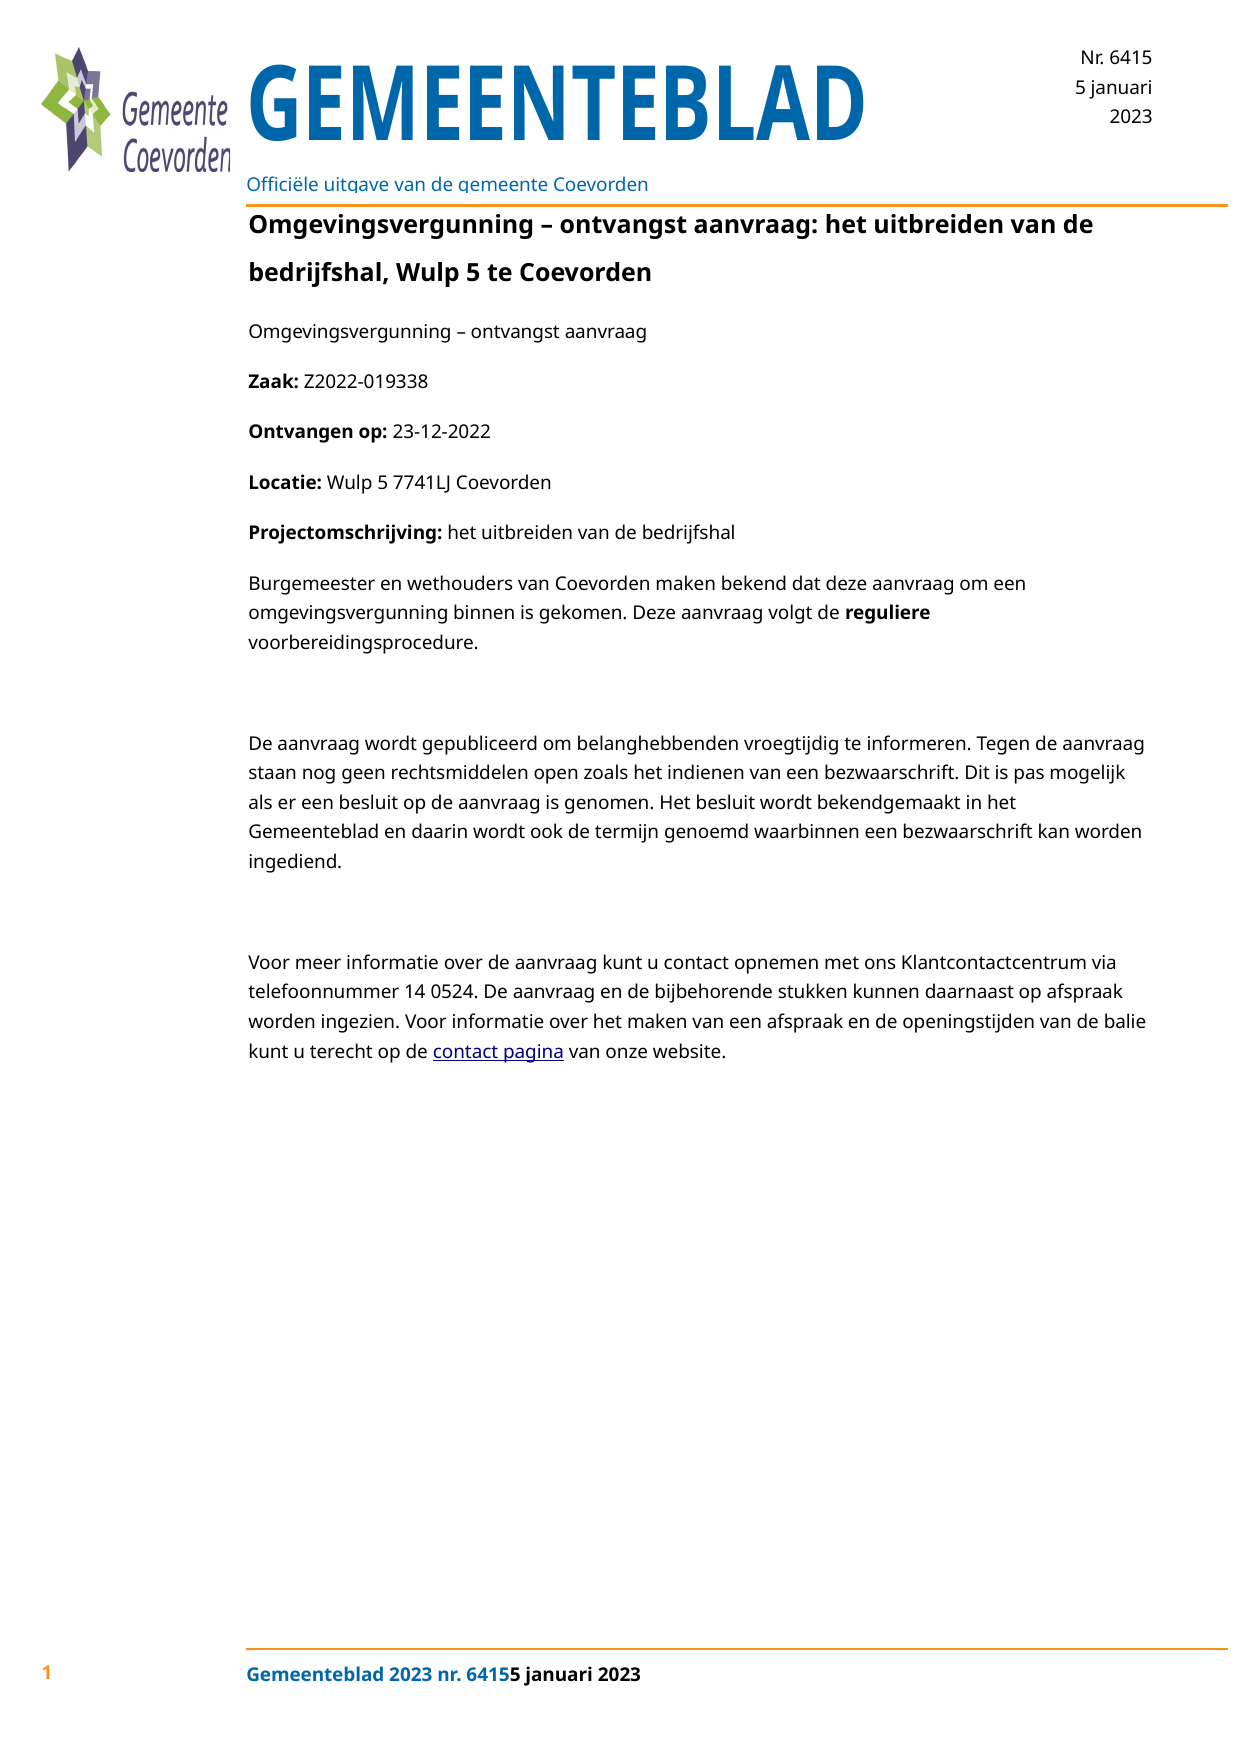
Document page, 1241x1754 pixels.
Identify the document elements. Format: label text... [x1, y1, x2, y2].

text Omgevingsvergunning – ontvangst aanvraag: het uitbreiden van de bedrijfshal, Wulp 5 te Coevorden [248, 207, 1152, 288]
text Omgevingsvergunning – ontvangst aanvraag [248, 318, 1152, 344]
text Projectomschrijving: het uitbreiden van de bedrijfshal [248, 519, 1152, 545]
text Ontvangen op: 23-12-2022 [248, 419, 1152, 444]
text De aanvraag wordt gepubliceerd om belanghebbenden vroegtijdig te informeren. Tegen de aanvraag staan nog geen rechtsmiddelen open zoals het indienen van een bezwaarschrift. Dit is pas mogelijk als er een besluit op de aanvraag is genomen. Het besluit wordt bekendgemaakt in het Gemeenteblad en daarin wordt ook de termijn genoemd waarbinnen een bezwaarschrift kan worden ingediend. [248, 730, 1152, 874]
text Zaak: Z2022-019338 [248, 368, 1152, 394]
text Locatie: Wulp 5 7741LJ Coevorden [248, 469, 1152, 495]
text Burgemeester en wethouders van Coevorden maken bekend dat deze aanvraag om een omgevingsvergunning binnen is gekomen. Deze aanvraag volgt de reguliere voorbereidingsprocedure. [248, 570, 1152, 655]
picture [41, 47, 231, 172]
text Voor meer informatie over de aanvraag kunt u contact opnemen met ons Klantcontactcentrum via telefoonnummer 14 0524. De aanvraag en de bijbehorende stukken kunnen daarnaast op afspraak worden ingezien. Voor informatie over het maken van een afspraak en de openingstijden van de balie kunt u terecht op de contact pagina van onze website. [248, 949, 1152, 1064]
